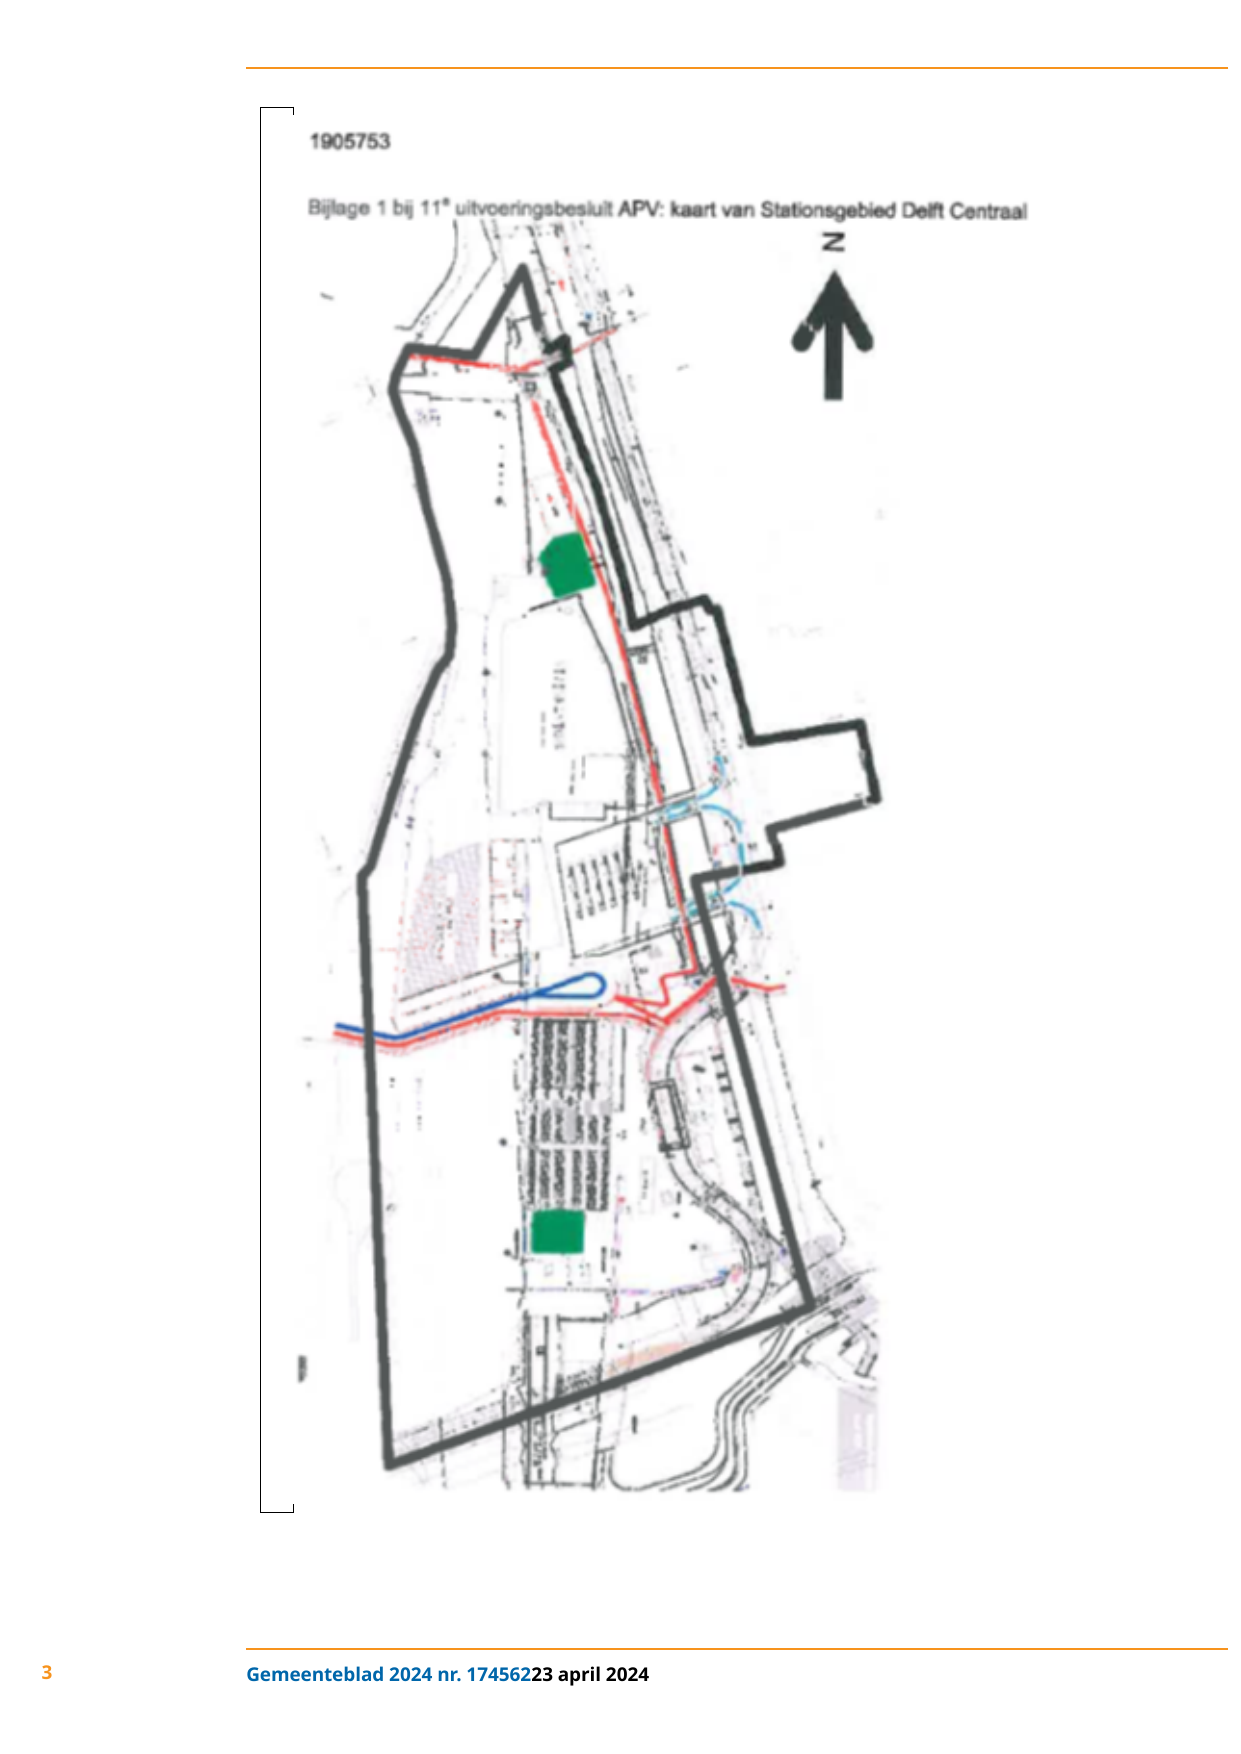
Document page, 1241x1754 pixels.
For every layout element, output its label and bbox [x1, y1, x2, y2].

picture [41, 47, 231, 172]
picture [268, 115, 1053, 1504]
